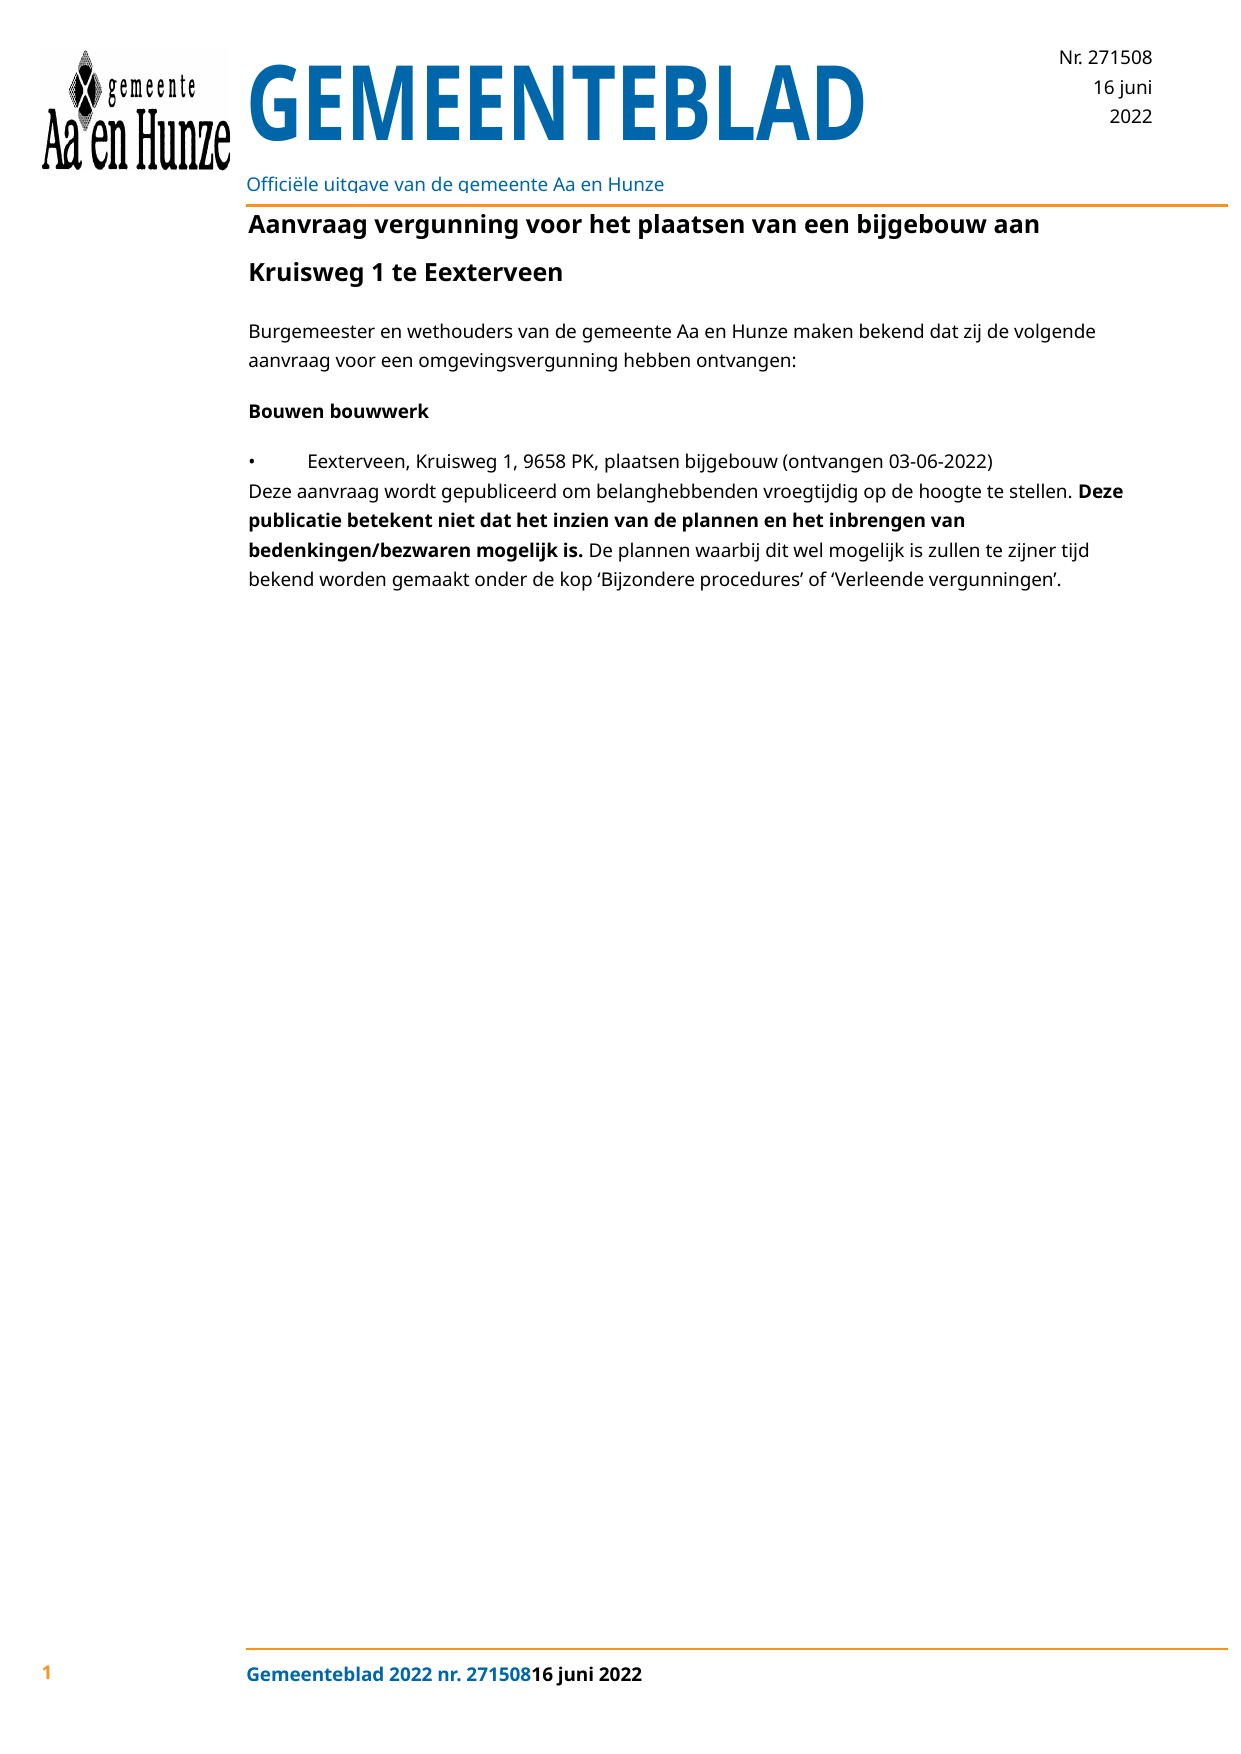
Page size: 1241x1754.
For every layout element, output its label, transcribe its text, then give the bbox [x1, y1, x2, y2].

picture [41, 47, 231, 172]
text Bouwen bouwwerk [248, 398, 1152, 424]
list Eexterveen, Kruisweg 1, 9658 PK, plaatsen bijgebouw (ontvangen 03-06-2022) [248, 448, 1152, 474]
text Deze aanvraag wordt gepubliceerd om belanghebbenden vroegtijdig op de hoogte te stellen. Deze publicatie betekent niet dat het inzien van de plannen en het inbrengen van bedenkingen/bezwaren mogelijk is. De plannen waarbij dit wel mogelijk is zullen te zijner tijd bekend worden gemaakt onder de kop ‘Bijzondere procedures’ of ‘Verleende vergunningen’. [248, 478, 1152, 592]
text Aanvraag vergunning voor het plaatsen van een bijgebouw aan Kruisweg 1 te Eexterveen [248, 207, 1152, 288]
text Burgemeester en wethouders van de gemeente Aa en Hunze maken bekend dat zij de volgende aanvraag voor een omgevingsvergunning hebben ontvangen: [248, 318, 1152, 373]
